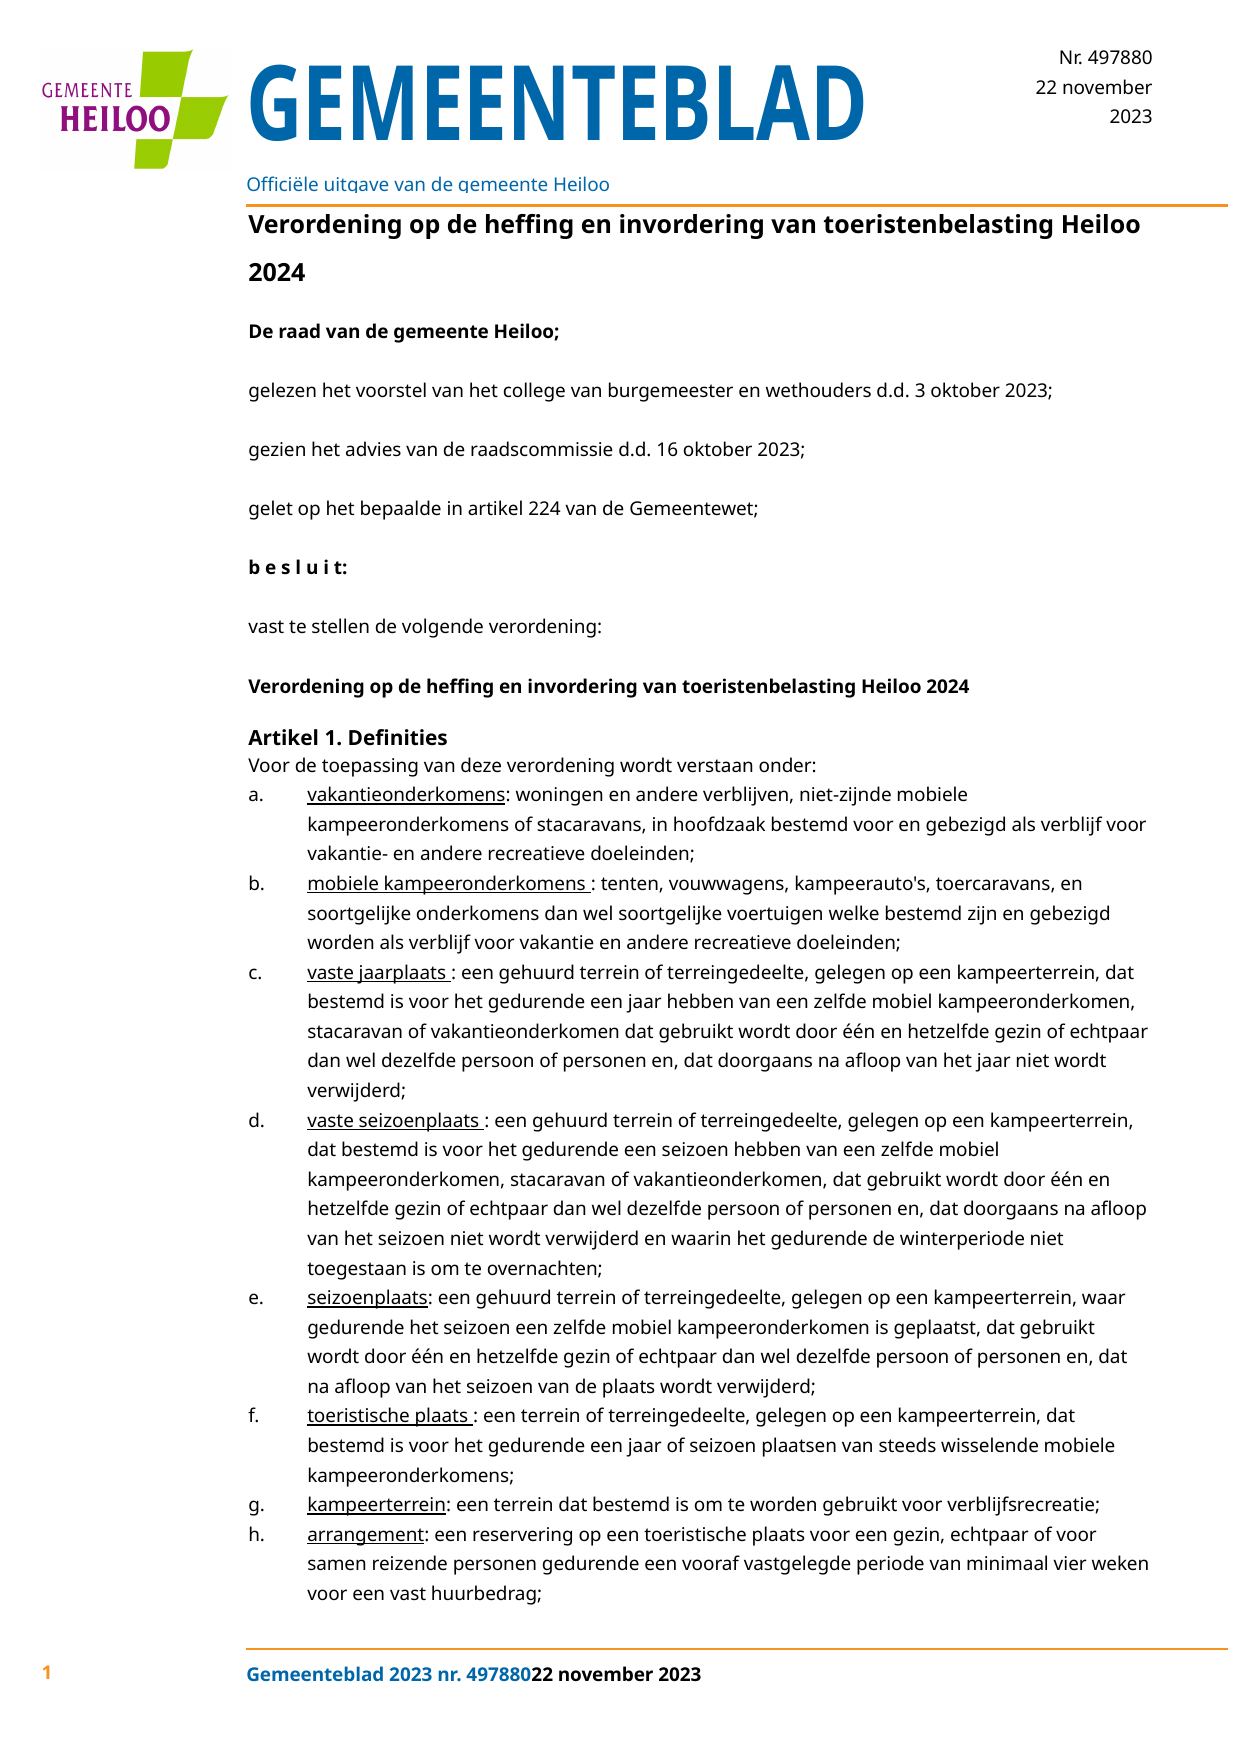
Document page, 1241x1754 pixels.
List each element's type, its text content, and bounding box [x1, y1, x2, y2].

text Artikel 1. Definities [248, 723, 1152, 752]
text De raad van de gemeente Heiloo; [248, 318, 1152, 344]
text Voor de toepassing van deze verordening wordt verstaan onder: [248, 752, 1152, 777]
text Verordening op de heffing en invordering van toeristenbelasting Heiloo 2024 [248, 207, 1152, 288]
list vaste seizoenplaats : een gehuurd terrein of terreingedeelte, gelegen op een kampeerterrein, dat bestemd is voor het gedurende een seizoen hebben van een zelfde mobiel kampeeronderkomen, stacaravan of vakantieonderkomen, dat gebruikt wordt door één en hetzelfde gezin of echtpaar dan wel dezelfde persoon of personen en, dat doorgaans na afloop van het seizoen niet wordt verwijderd en waarin het gedurende de winterperiode niet toegestaan is om te overnachten; [248, 1107, 1152, 1280]
text gezien het advies van de raadscommissie d.d. 16 oktober 2023; [248, 436, 1152, 462]
text gelet op het bepaalde in artikel 224 van de Gemeentewet; [248, 495, 1152, 521]
text b e s l u i t: [248, 554, 1152, 580]
list vaste jaarplaats : een gehuurd terrein of terreingedeelte, gelegen op een kampeerterrein, dat bestemd is voor het gedurende een jaar hebben van een zelfde mobiel kampeeronderkomen, stacaravan of vakantieonderkomen dat gebruikt wordt door één en hetzelfde gezin of echtpaar dan wel dezelfde persoon of personen en, dat doorgaans na afloop van het jaar niet wordt verwijderd; [248, 959, 1152, 1103]
list arrangement: een reservering op een toeristische plaats voor een gezin, echtpaar of voor samen reizende personen gedurende een vooraf vastgelegde periode van minimaal vier weken voor een vast huurbedrag; [248, 1521, 1152, 1606]
picture [41, 47, 231, 172]
list mobiele kampeeronderkomens : tenten, vouwwagens, kampeerauto's, toercaravans, en soortgelijke onderkomens dan wel soortgelijke voertuigen welke bestemd zijn en gebezigd worden als verblijf voor vakantie en andere recreatieve doeleinden; [248, 870, 1152, 955]
text Verordening op de heffing en invordering van toeristenbelasting Heiloo 2024 [248, 673, 1152, 699]
text gelezen het voorstel van het college van burgemeester en wethouders d.d. 3 oktober 2023; [248, 377, 1152, 403]
list toeristische plaats : een terrein of terreingedeelte, gelegen op een kampeerterrein, dat bestemd is voor het gedurende een jaar of seizoen plaatsen van steeds wisselende mobiele kampeeronderkomens; [248, 1403, 1152, 1487]
text vast te stellen de volgende verordening: [248, 614, 1152, 639]
list seizoenplaats: een gehuurd terrein of terreingedeelte, gelegen op een kampeerterrein, waar gedurende het seizoen een zelfde mobiel kampeeronderkomen is geplaatst, dat gebruikt wordt door één en hetzelfde gezin of echtpaar dan wel dezelfde persoon of personen en, dat na afloop van het seizoen van de plaats wordt verwijderd; [248, 1284, 1152, 1399]
list kampeerterrein: een terrein dat bestemd is om te worden gebruikt voor verblijfsrecreatie; [248, 1491, 1152, 1517]
list vakantieonderkomens: woningen en andere verblijven, niet-zijnde mobiele kampeeronderkomens of stacaravans, in hoofdzaak bestemd voor en gebezigd als verblijf voor vakantie- en andere recreatieve doeleinden; [248, 781, 1152, 866]
